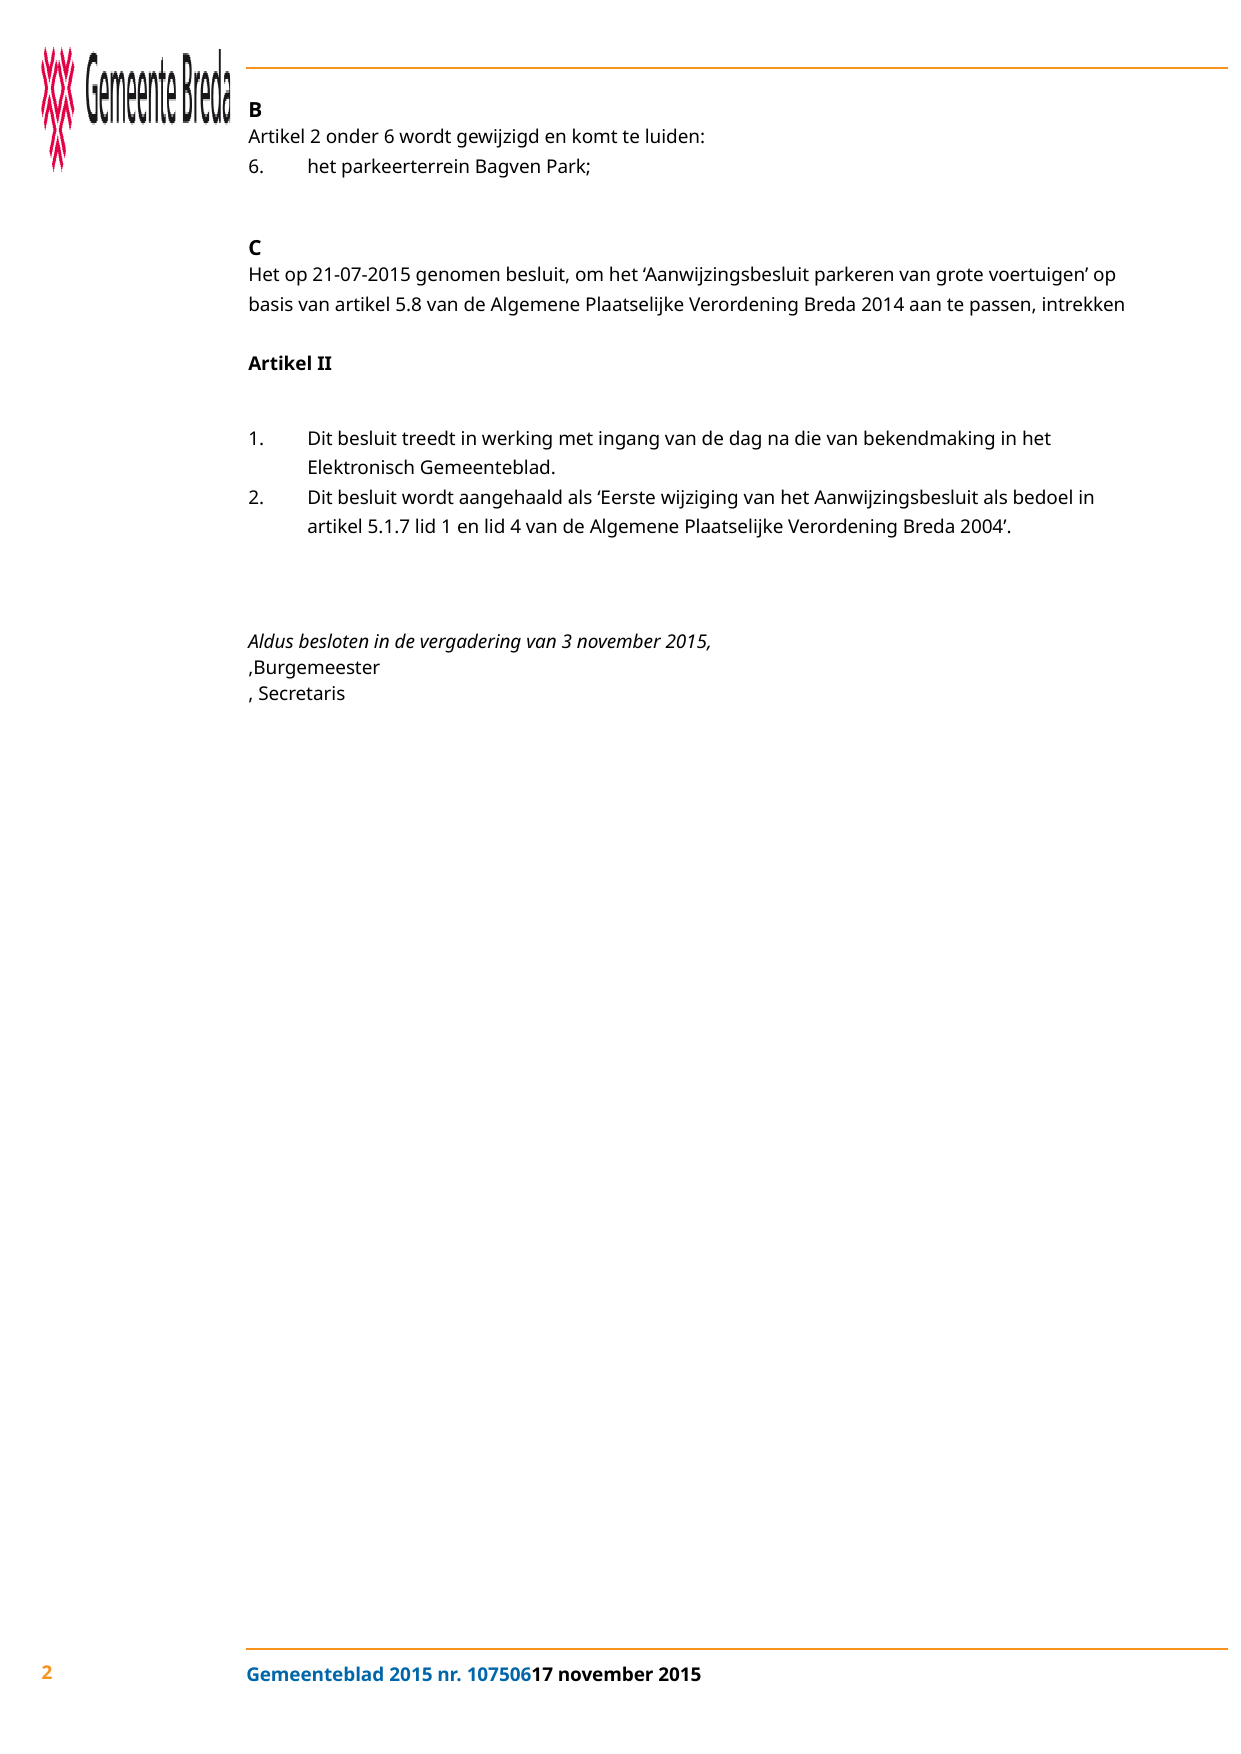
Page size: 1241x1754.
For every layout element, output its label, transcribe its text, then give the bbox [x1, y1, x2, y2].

text B [248, 95, 1152, 123]
text Het op 21-07-2015 genomen besluit, om het ‘Aanwijzingsbesluit parkeren van grote voertuigen’ op basis van artikel 5.8 van de Algemene Plaatselijke Verordening Breda 2014 aan te passen, intrekken [248, 261, 1152, 317]
text C [248, 233, 1152, 261]
list het parkeerterrein Bagven Park; [248, 153, 1152, 178]
text Artikel II [248, 350, 1152, 376]
picture [41, 47, 231, 172]
text ,Burgemeester [248, 654, 1152, 680]
text Artikel 2 onder 6 wordt gewijzigd en komt te luiden: [248, 123, 1152, 149]
text , Secretaris [248, 680, 1152, 705]
text Aldus besloten in de vergadering van 3 november 2015, [248, 628, 1152, 654]
list Dit besluit wordt aangehaald als ‘Eerste wijziging van het Aanwijzingsbesluit als bedoel in artikel 5.1.7 lid 1 en lid 4 van de Algemene Plaatselijke Verordening Breda 2004’. [248, 484, 1152, 539]
list Dit besluit treedt in werking met ingang van de dag na die van bekendmaking in het Elektronisch Gemeenteblad. [248, 425, 1152, 480]
